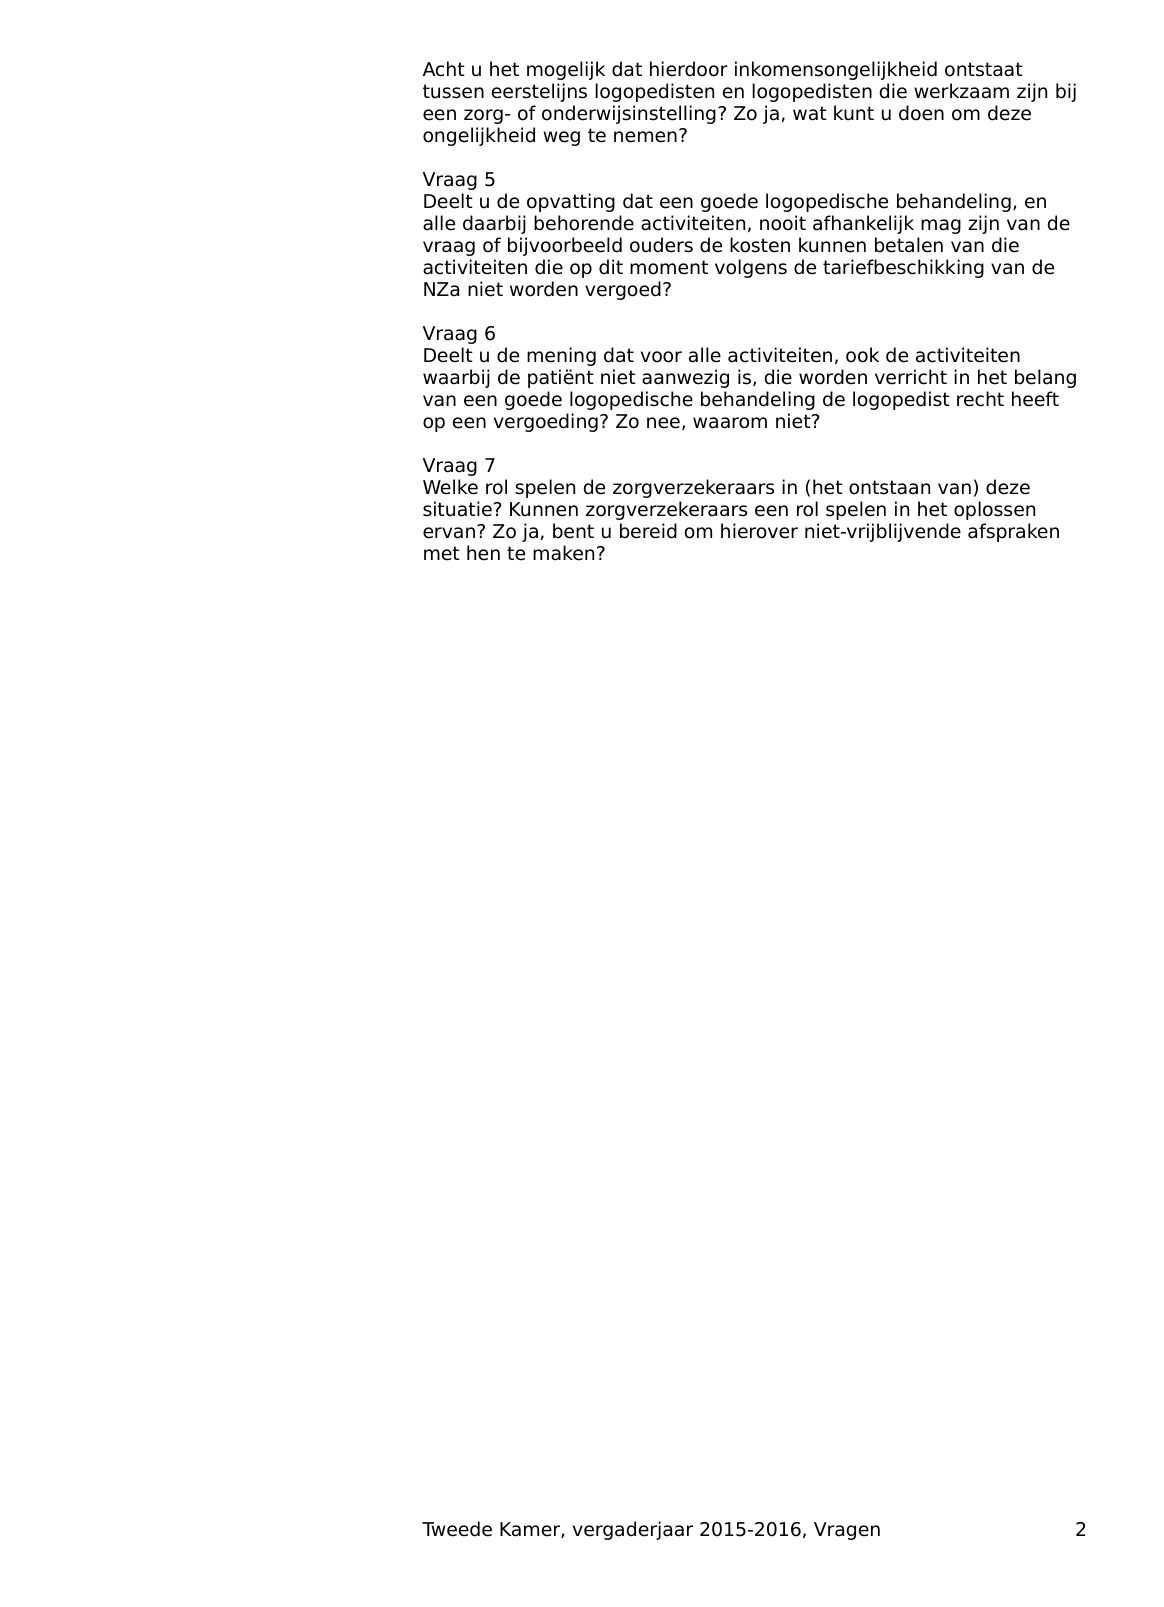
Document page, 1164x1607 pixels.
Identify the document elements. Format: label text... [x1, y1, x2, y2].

text Deelt u de mening dat voor alle activiteiten, ook de activiteiten waarbij de patiënt niet aanwezig is, die worden verricht in het belang van een goede logopedische behandeling de logopedist recht heeft op een vergoeding? Zo nee, waarom niet? [422, 345, 1087, 433]
text Welke rol spelen de zorgverzekeraars in (het ontstaan van) deze situatie? Kunnen zorgverzekeraars een rol spelen in het oplossen ervan? Zo ja, bent u bereid om hierover niet-vrijblijvende afspraken met hen te maken? [422, 477, 1087, 565]
text Vraag 6 [422, 323, 1087, 345]
text Deelt u de opvatting dat een goede logopedische behandeling, en alle daarbij behorende activiteiten, nooit afhankelijk mag zijn van de vraag of bijvoorbeeld ouders de kosten kunnen betalen van die activiteiten die op dit moment volgens de tariefbeschikking van de NZa niet worden vergoed? [422, 191, 1087, 301]
text Acht u het mogelijk dat hierdoor inkomensongelijkheid ontstaat tussen eerstelijns logopedisten en logopedisten die werkzaam zijn bij een zorg- of onderwijsinstelling? Zo ja, wat kunt u doen om deze ongelijkheid weg te nemen? [422, 59, 1087, 147]
text Vraag 5 [422, 169, 1087, 191]
text Vraag 7 [422, 455, 1087, 477]
